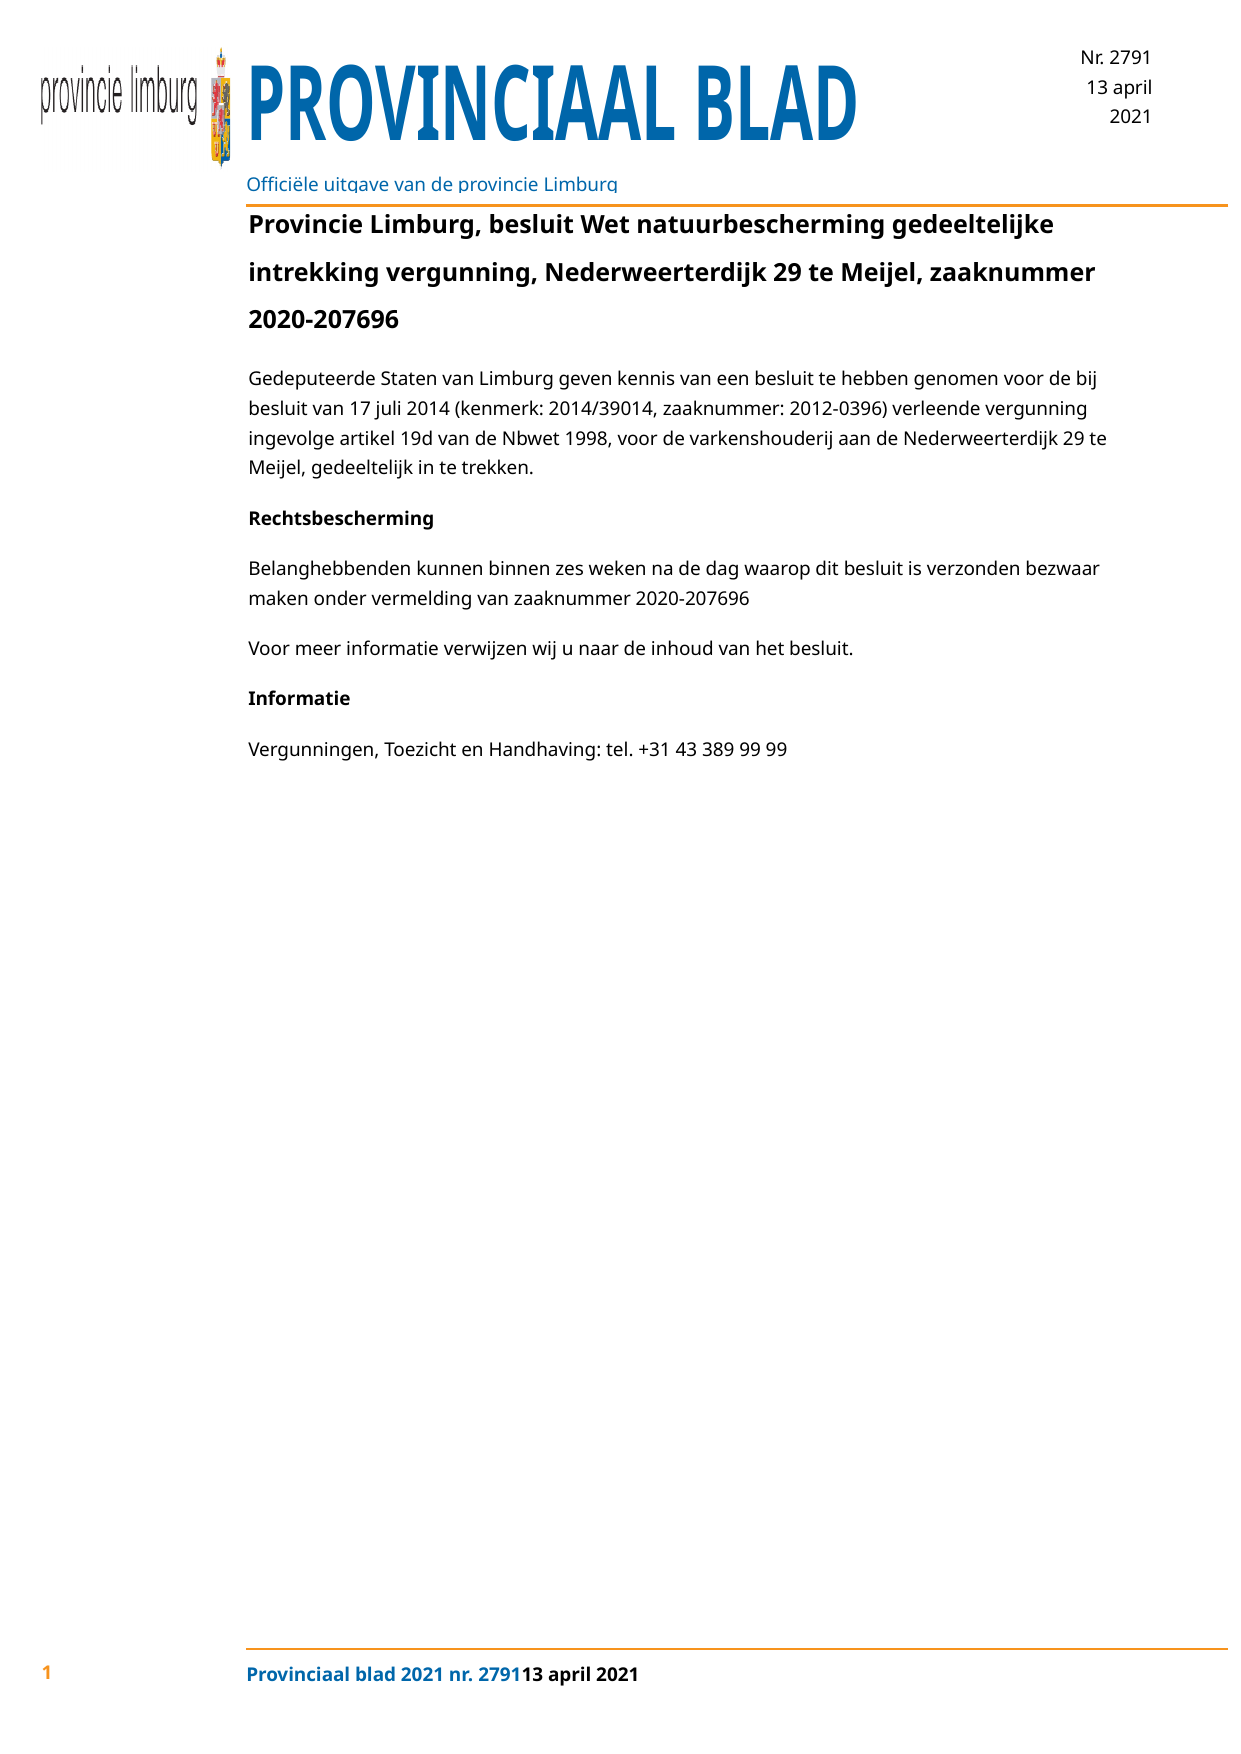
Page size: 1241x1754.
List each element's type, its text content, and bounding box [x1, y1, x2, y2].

text Rechtsbescherming [248, 505, 1152, 530]
picture [41, 47, 231, 172]
text Voor meer informatie verwijzen wij u naar de inhoud van het besluit. [248, 635, 1152, 661]
text Provincie Limburg, besluit Wet natuurbescherming gedeeltelijke intrekking vergunning, Nederweerterdijk 29 te Meijel, zaaknummer 2020-207696 [248, 207, 1152, 336]
text Informatie [248, 686, 1152, 711]
text Vergunningen, Toezicht en Handhaving: tel. +31 43 389 99 99 [248, 736, 1152, 762]
text Gedeputeerde Staten van Limburg geven kennis van een besluit te hebben genomen voor de bij besluit van 17 juli 2014 (kenmerk: 2014/39014, zaaknummer: 2012-0396) verleende vergunning ingevolge artikel 19d van de Nbwet 1998, voor de varkenshouderij aan de Nederweerterdijk 29 te Meijel, gedeeltelijk in te trekken. [248, 366, 1152, 480]
text Belanghebbenden kunnen binnen zes weken na de dag waarop dit besluit is verzonden bezwaar maken onder vermelding van zaaknummer 2020-207696 [248, 555, 1152, 610]
